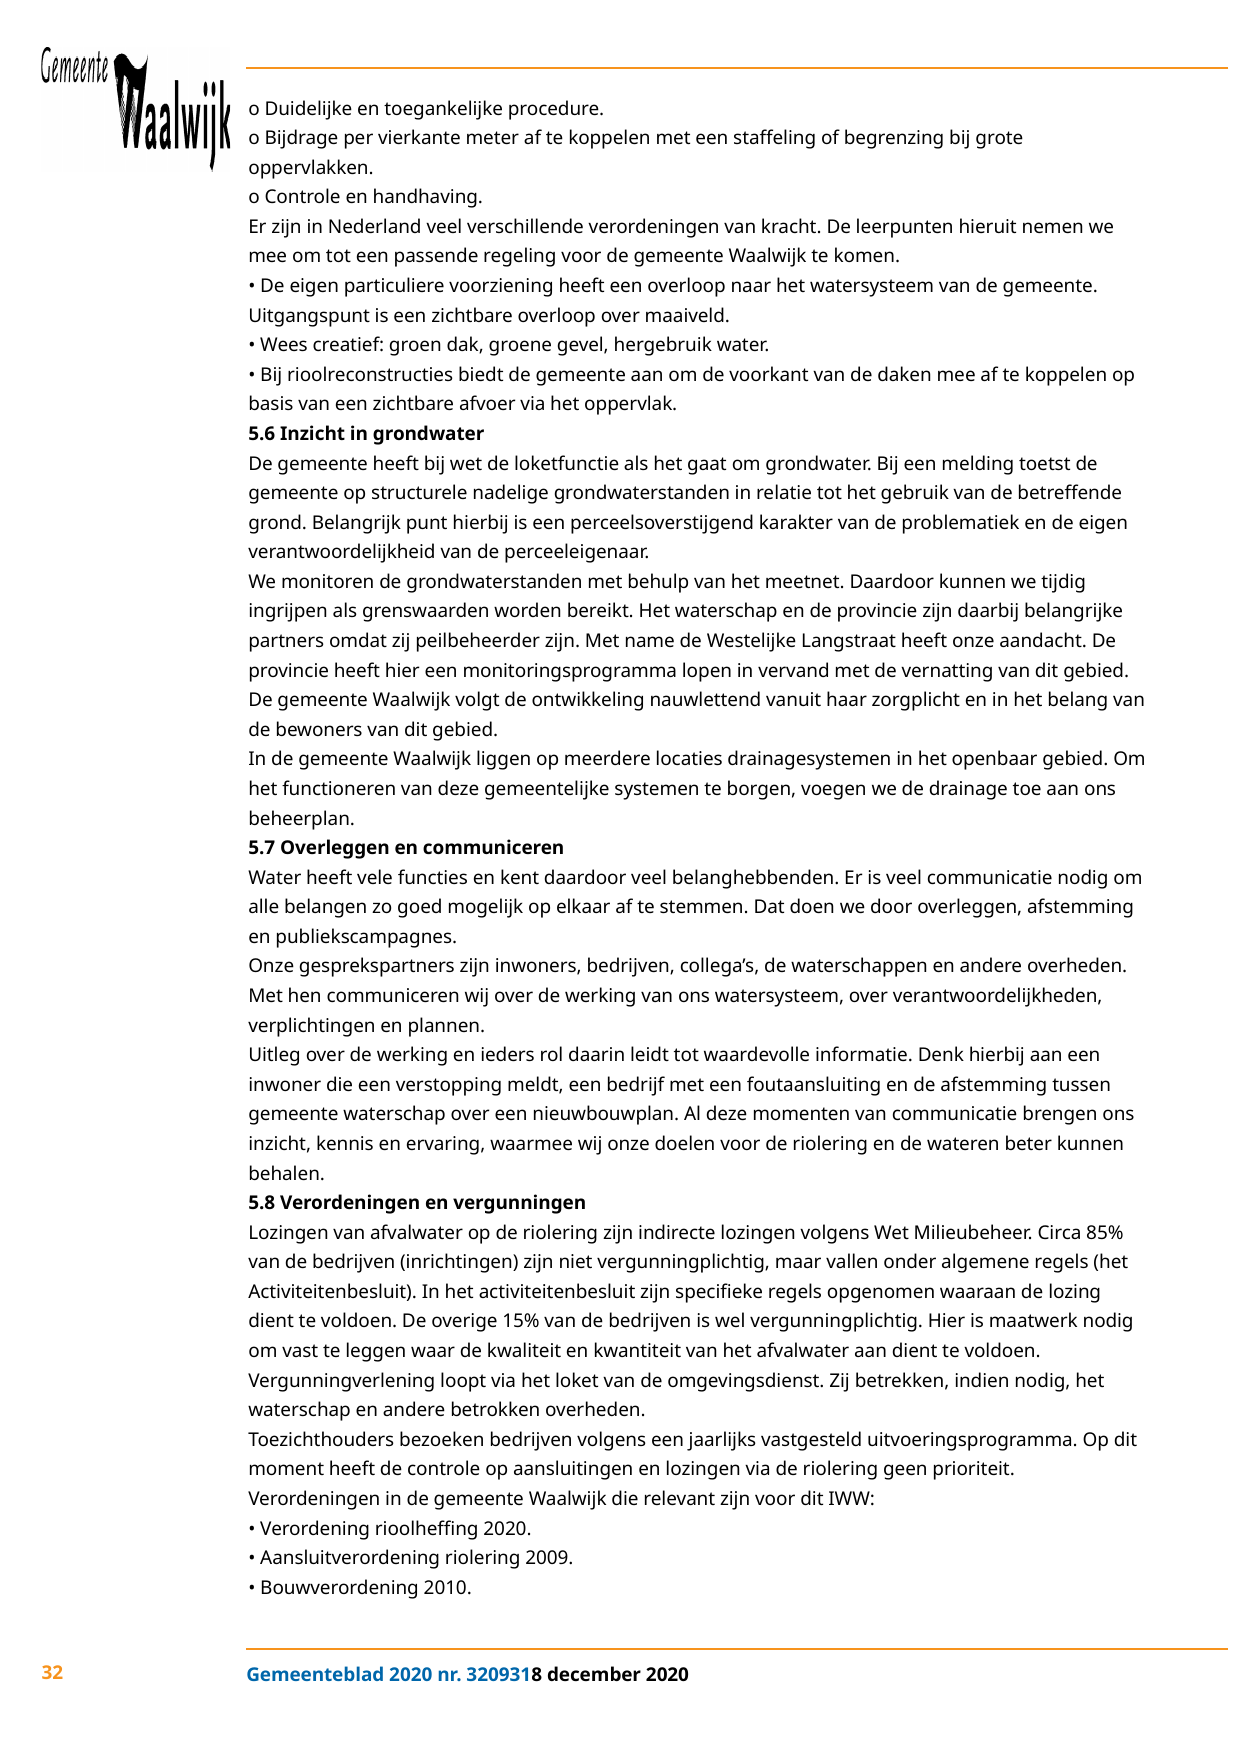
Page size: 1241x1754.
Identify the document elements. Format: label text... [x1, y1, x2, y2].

text • De eigen particuliere voorziening heeft een overloop naar het watersysteem van de gemeente. Uitgangspunt is een zichtbare overloop over maaiveld. [248, 272, 1152, 328]
text We monitoren de grondwaterstanden met behulp van het meetnet. Daardoor kunnen we tijdig ingrijpen als grenswaarden worden bereikt. Het waterschap en de provincie zijn daarbij belangrijke partners omdat zij peilbeheerder zijn. Met name de Westelijke Langstraat heeft onze aandacht. De provincie heeft hier een monitoringsprogramma lopen in vervand met de vernatting van dit gebied. De gemeente Waalwijk volgt de ontwikkeling nauwlettend vanuit haar zorgplicht en in het belang van de bewoners van dit gebied. [248, 568, 1152, 742]
text o Bijdrage per vierkante meter af te koppelen met een staffeling of begrenzing bij grote oppervlakken. [248, 124, 1152, 180]
text • Wees creatief: groen dak, groene gevel, hergebruik water. [248, 331, 1152, 357]
text • Verordening rioolheffing 2020. [248, 1515, 1152, 1541]
text De gemeente heeft bij wet de loketfunctie als het gaat om grondwater. Bij een melding toetst de gemeente op structurele nadelige grondwaterstanden in relatie tot het gebruik van de betreffende grond. Belangrijk punt hierbij is een perceelsoverstijgend karakter van de problematiek en de eigen verantwoordelijkheid van de perceeleigenaar. [248, 450, 1152, 564]
text • Bij rioolreconstructies biedt de gemeente aan om de voorkant van de daken mee af te koppelen op basis van een zichtbare afvoer via het oppervlak. [248, 361, 1152, 416]
text • Aansluitverordening riolering 2009. [248, 1544, 1152, 1570]
text Lozingen van afvalwater op de riolering zijn indirecte lozingen volgens Wet Milieubeheer. Circa 85% van de bedrijven (inrichtingen) zijn niet vergunningplichtig, maar vallen onder algemene regels (het Activiteitenbesluit). In het activiteitenbesluit zijn specifieke regels opgenomen waaraan de lozing dient te voldoen. De overige 15% van de bedrijven is wel vergunningplichtig. Hier is maatwerk nodig om vast te leggen waar de kwaliteit en kwantiteit van het afvalwater aan dient te voldoen. [248, 1219, 1152, 1363]
text Water heeft vele functies en kent daardoor veel belanghebbenden. Er is veel communicatie nodig om alle belangen zo goed mogelijk op elkaar af te stemmen. Dat doen we door overleggen, afstemming en publiekscampagnes. [248, 864, 1152, 949]
text Er zijn in Nederland veel verschillende verordeningen van kracht. De leerpunten hieruit nemen we mee om tot een passende regeling voor de gemeente Waalwijk te komen. [248, 213, 1152, 268]
text In de gemeente Waalwijk liggen op meerdere locaties drainagesystemen in het openbaar gebied. Om het functioneren van deze gemeentelijke systemen te borgen, voegen we de drainage toe aan ons beheerplan. [248, 746, 1152, 831]
text 5.6 Inzicht in grondwater [248, 420, 1152, 446]
text Vergunningverlening loopt via het loket van de omgevingsdienst. Zij betrekken, indien nodig, het waterschap en andere betrokken overheden. [248, 1367, 1152, 1422]
text 5.8 Verordeningen en vergunningen [248, 1189, 1152, 1215]
text 5.7 Overleggen en communiceren [248, 834, 1152, 860]
text o Controle en handhaving. [248, 183, 1152, 209]
text Uitleg over de werking en ieders rol daarin leidt tot waardevolle informatie. Denk hierbij aan een inwoner die een verstopping meldt, een bedrijf met een foutaansluiting en de afstemming tussen gemeente waterschap over een nieuwbouwplan. Al deze momenten van communicatie brengen ons inzicht, kennis en ervaring, waarmee wij onze doelen voor de riolering en de wateren beter kunnen behalen. [248, 1041, 1152, 1186]
text o Duidelijke en toegankelijke procedure. [248, 95, 1152, 121]
text Onze gesprekspartners zijn inwoners, bedrijven, collega’s, de waterschappen en andere overheden. Met hen communiceren wij over de werking van ons watersysteem, over verantwoordelijkheden, verplichtingen en plannen. [248, 953, 1152, 1038]
text Toezichthouders bezoeken bedrijven volgens een jaarlijks vastgesteld uitvoeringsprogramma. Op dit moment heeft de controle op aansluitingen en lozingen via de riolering geen prioriteit. [248, 1426, 1152, 1481]
text Verordeningen in de gemeente Waalwijk die relevant zijn voor dit IWW: [248, 1485, 1152, 1511]
picture [41, 47, 231, 172]
text • Bouwverordening 2010. [248, 1574, 1152, 1600]
